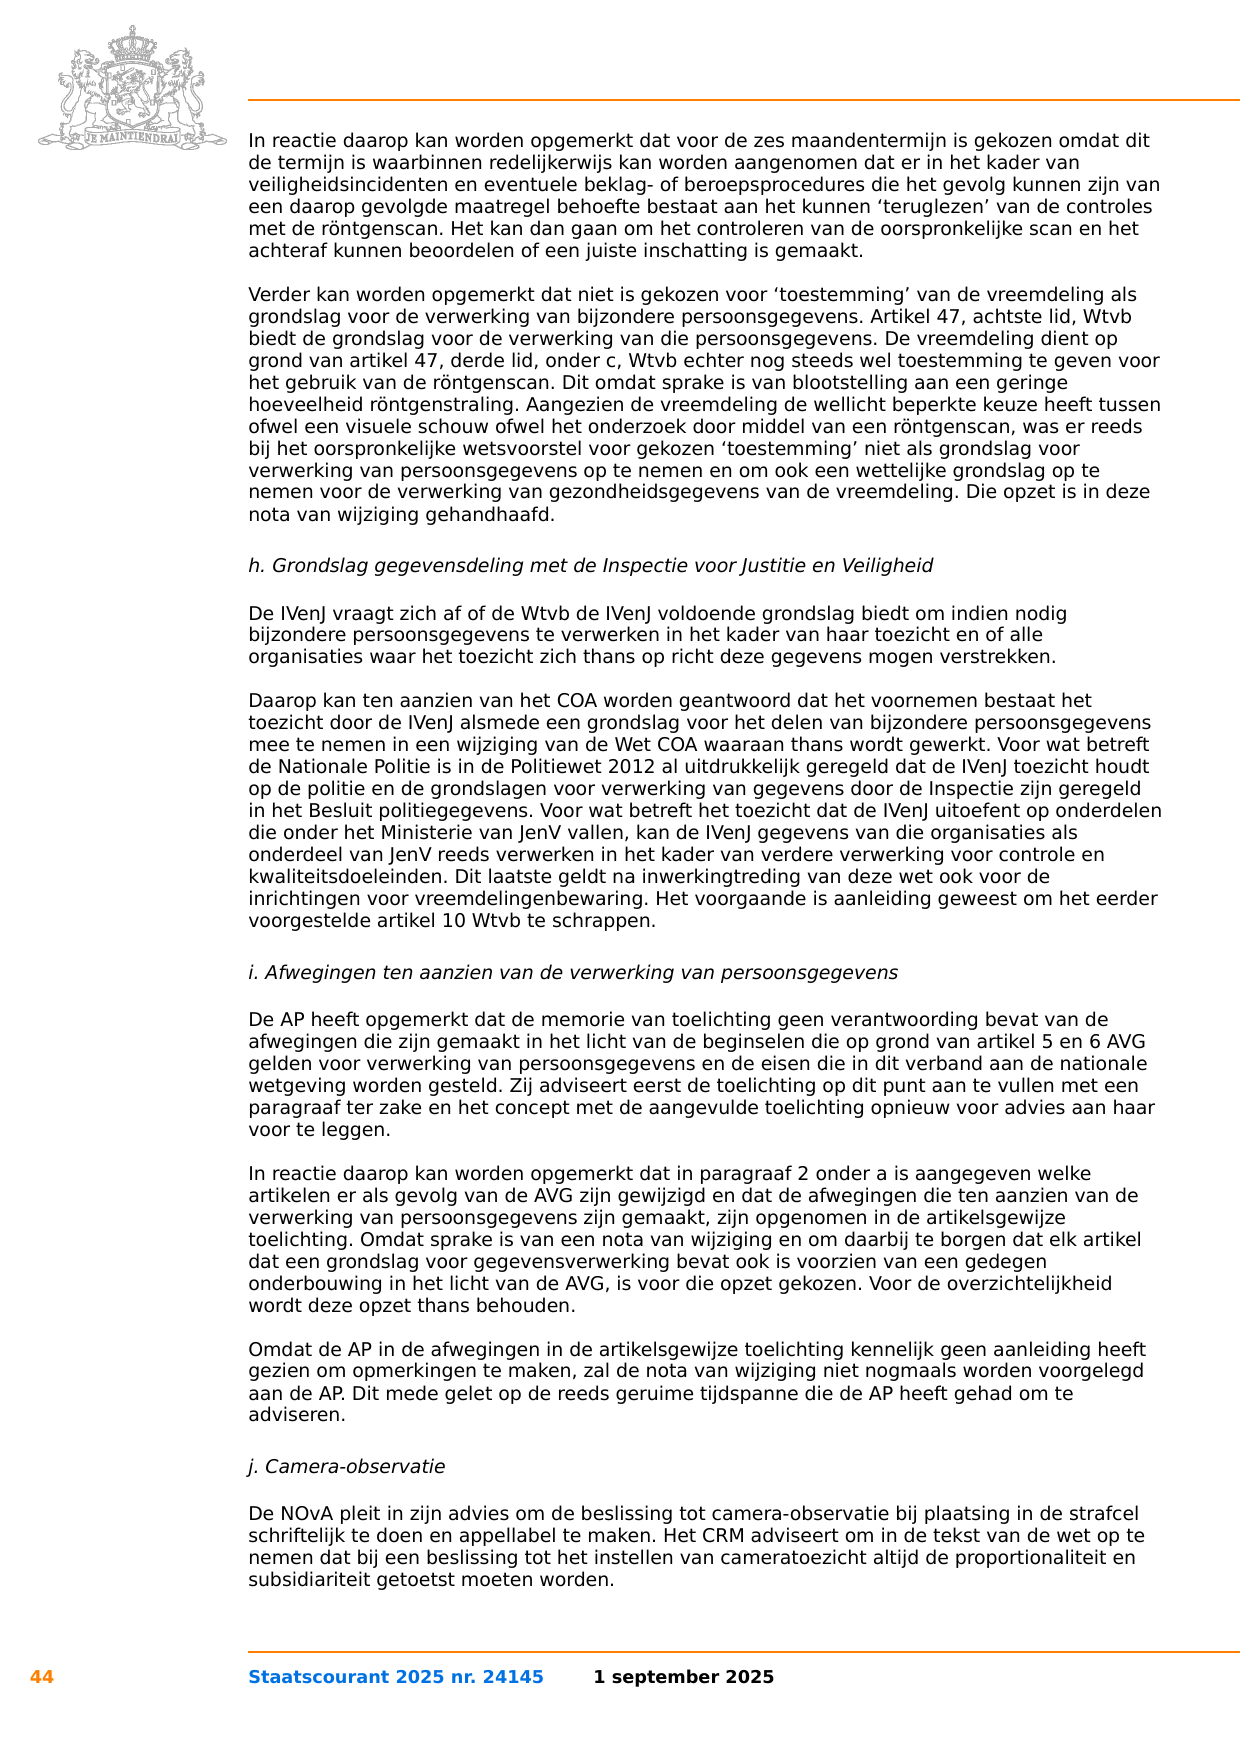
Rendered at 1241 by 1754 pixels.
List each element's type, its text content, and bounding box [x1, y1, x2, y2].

text Daarop kan ten aanzien van het COA worden geantwoord dat het voornemen bestaat het toezicht door de IVenJ alsmede een grondslag voor het delen van bijzondere persoonsgegevens mee te nemen in een wijziging van de Wet COA waaraan thans wordt gewerkt. Voor wat betreft de Nationale Politie is in de Politiewet 2012 al uitdrukkelijk geregeld dat de IVenJ toezicht houdt op de politie en de grondslagen voor verwerking van gegevens door de Inspectie zijn geregeld in het Besluit politiegegevens. Voor wat betreft het toezicht dat de IVenJ uitoefent op onderdelen die onder het Ministerie van JenV vallen, kan de IVenJ gegevens van die organisaties als onderdeel van JenV reeds verwerken in het kader van verdere verwerking voor controle en kwaliteitsdoeleinden. Dit laatste geldt na inwerkingtreding van deze wet ook voor de inrichtingen voor vreemdelingenbewaring. Het voorgaande is aanleiding geweest om het eerder voorgestelde artikel 10 Wtvb te schrappen. [248, 690, 1163, 932]
text De NOvA pleit in zijn advies om de beslissing tot camera-observatie bij plaatsing in de strafcel schriftelijk te doen en appellabel te maken. Het CRM adviseert om in de tekst van de wet op te nemen dat bij een beslissing tot het instellen van cameratoezicht altijd de proportionaliteit en subsidiariteit getoetst moeten worden. [248, 1503, 1163, 1591]
subtitle j. Camera-observatie [248, 1456, 1163, 1478]
text Verder kan worden opgemerkt dat niet is gekozen voor ‘toestemming’ van de vreemdeling als grondslag voor de verwerking van bijzondere persoonsgegevens. Artikel 47, achtste lid, Wtvb biedt de grondslag voor de verwerking van die persoonsgegevens. De vreemdeling dient op grond van artikel 47, derde lid, onder c, Wtvb echter nog steeds wel toestemming te geven voor het gebruik van de röntgenscan. Dit omdat sprake is van blootstelling aan een geringe hoeveelheid röntgenstraling. Aangezien de vreemdeling de wellicht beperkte keuze heeft tussen ofwel een visuele schouw ofwel het onderzoek door middel van een röntgenscan, was er reeds bij het oorspronkelijke wetsvoorstel voor gekozen ‘toestemming’ niet als grondslag voor verwerking van persoonsgegevens op te nemen en om ook een wettelijke grondslag op te nemen voor de verwerking van gezondheidsgegevens van de vreemdeling. Die opzet is in deze nota van wijziging gehandhaafd. [248, 284, 1163, 525]
text Omdat de AP in de afwegingen in de artikelsgewijze toelichting kennelijk geen aanleiding heeft gezien om opmerkingen te maken, zal de nota van wijziging niet nogmaals worden voorgelegd aan de AP. Dit mede gelet op de reeds geruime tijdspanne die de AP heeft gehad om te adviseren. [248, 1338, 1163, 1426]
text De AP heeft opgemerkt dat de memorie van toelichting geen verantwoording bevat van de afwegingen die zijn gemaakt in het licht van de beginselen die op grond van artikel 5 en 6 AVG gelden voor verwerking van persoonsgegevens en de eisen die in dit verband aan de nationale wetgeving worden gesteld. Zij adviseert eerst de toelichting op dit punt aan te vullen met een paragraaf ter zake en het concept met de aangevulde toelichting opnieuw voor advies aan haar voor te leggen. [248, 1009, 1163, 1141]
picture [38, 25, 227, 150]
subtitle i. Afwegingen ten aanzien van de verwerking van persoonsgegevens [248, 962, 1163, 984]
text De IVenJ vraagt zich af of de Wtvb de IVenJ voldoende grondslag biedt om indien nodig bijzondere persoonsgegevens te verwerken in het kader van haar toezicht en of alle organisaties waar het toezicht zich thans op richt deze gegevens mogen verstrekken. [248, 602, 1163, 668]
text In reactie daarop kan worden opgemerkt dat in paragraaf 2 onder a is aangegeven welke artikelen er als gevolg van de AVG zijn gewijzigd en dat de afwegingen die ten aanzien van de verwerking van persoonsgegevens zijn gemaakt, zijn opgenomen in de artikelsgewijze toelichting. Omdat sprake is van een nota van wijziging en om daarbij te borgen dat elk artikel dat een grondslag voor gegevensverwerking bevat ook is voorzien van een gedegen onderbouwing in het licht van de AVG, is voor die opzet gekozen. Voor de overzichtelijkheid wordt deze opzet thans behouden. [248, 1163, 1163, 1317]
text In reactie daarop kan worden opgemerkt dat voor de zes maandentermijn is gekozen omdat dit de termijn is waarbinnen redelijkerwijs kan worden aangenomen dat er in het kader van veiligheidsincidenten en eventuele beklag- of beroepsprocedures die het gevolg kunnen zijn van een daarop gevolgde maatregel behoefte bestaat aan het kunnen ‘teruglezen’ van de controles met de röntgenscan. Het kan dan gaan om het controleren van de oorspronkelijke scan en het achteraf kunnen beoordelen of een juiste inschatting is gemaakt. [248, 130, 1163, 262]
subtitle h. Grondslag gegevensdeling met de Inspectie voor Justitie en Veiligheid [248, 555, 1163, 577]
